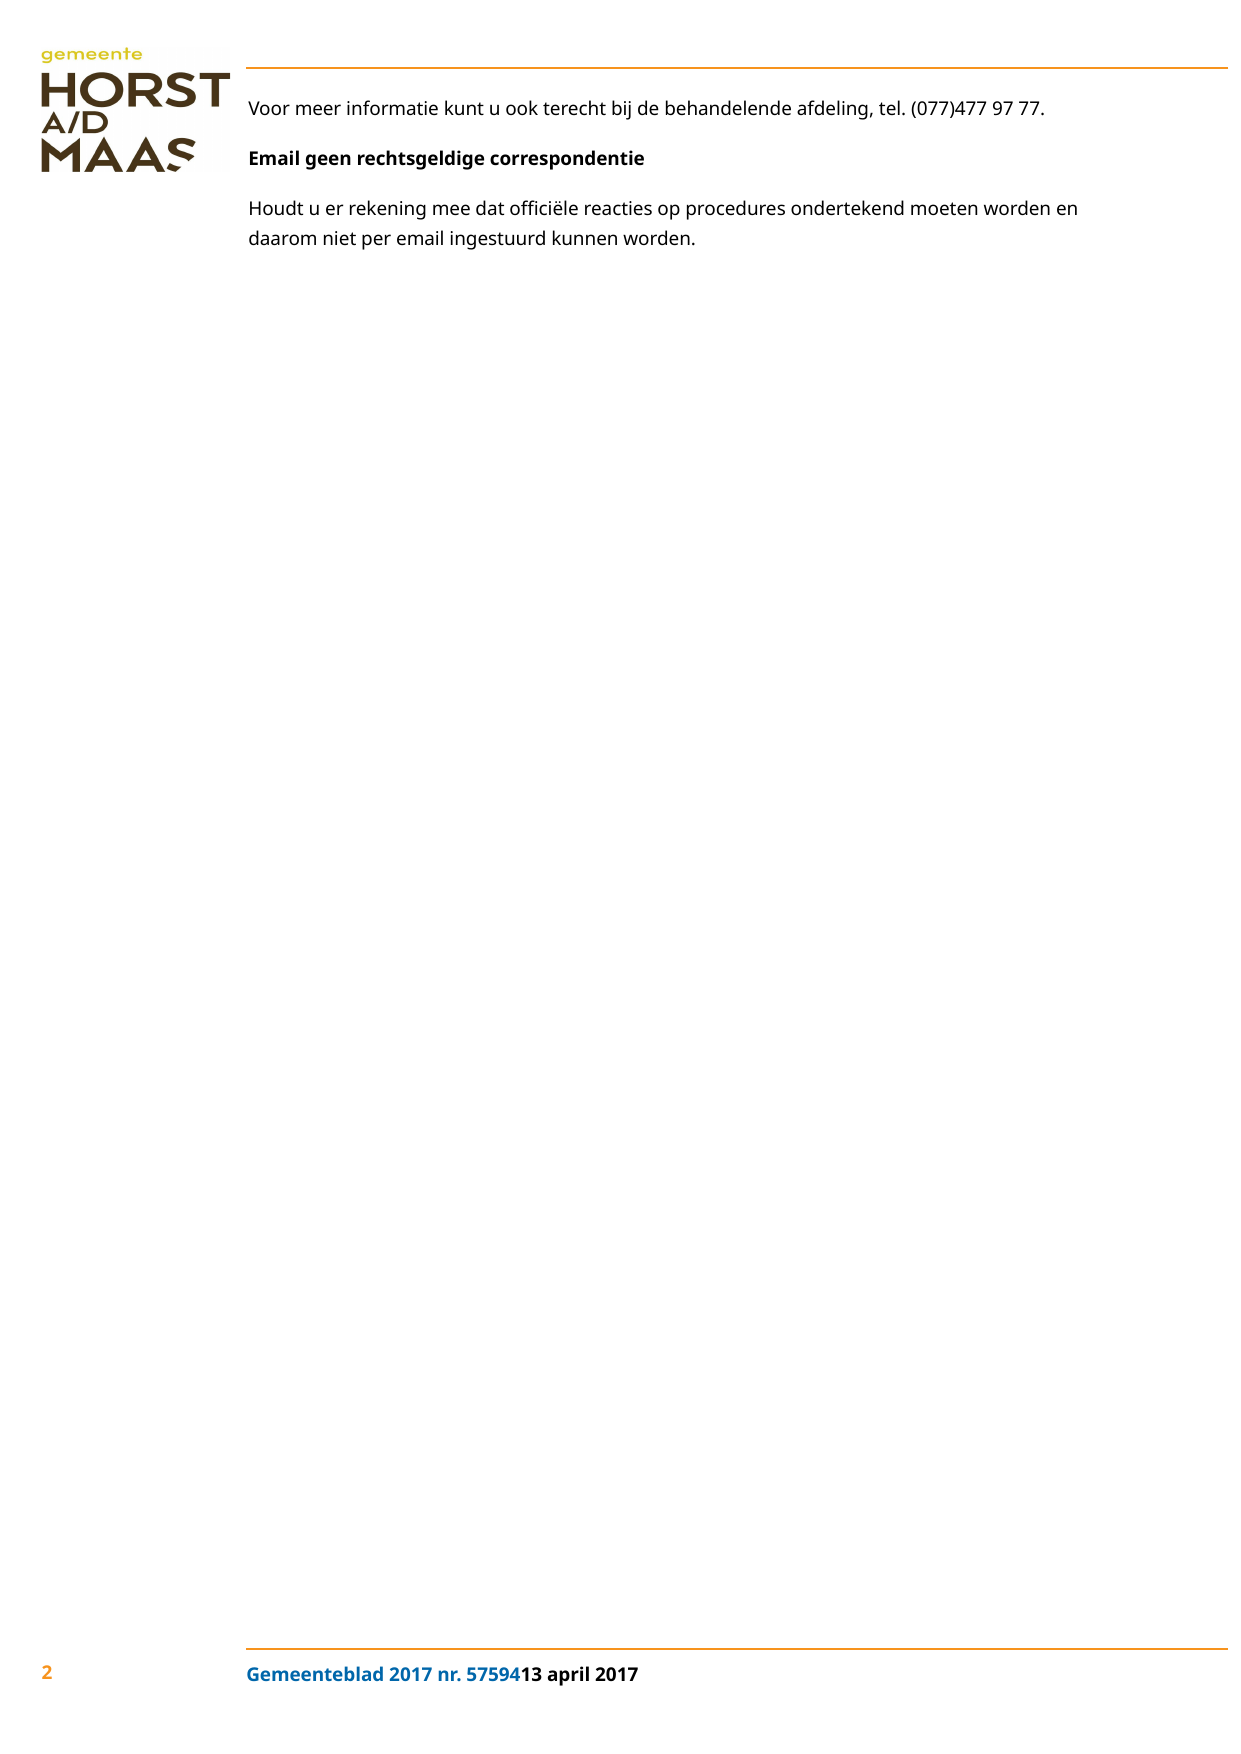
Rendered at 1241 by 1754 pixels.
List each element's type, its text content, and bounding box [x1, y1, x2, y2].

picture [41, 47, 231, 172]
text Email geen rechtsgeldige correspondentie [248, 145, 1152, 171]
text Voor meer informatie kunt u ook terecht bij de behandelende afdeling, tel. (077)477 97 77. [248, 95, 1152, 121]
text Houdt u er rekening mee dat officiële reacties op procedures ondertekend moeten worden en daarom niet per email ingestuurd kunnen worden. [248, 196, 1152, 251]
